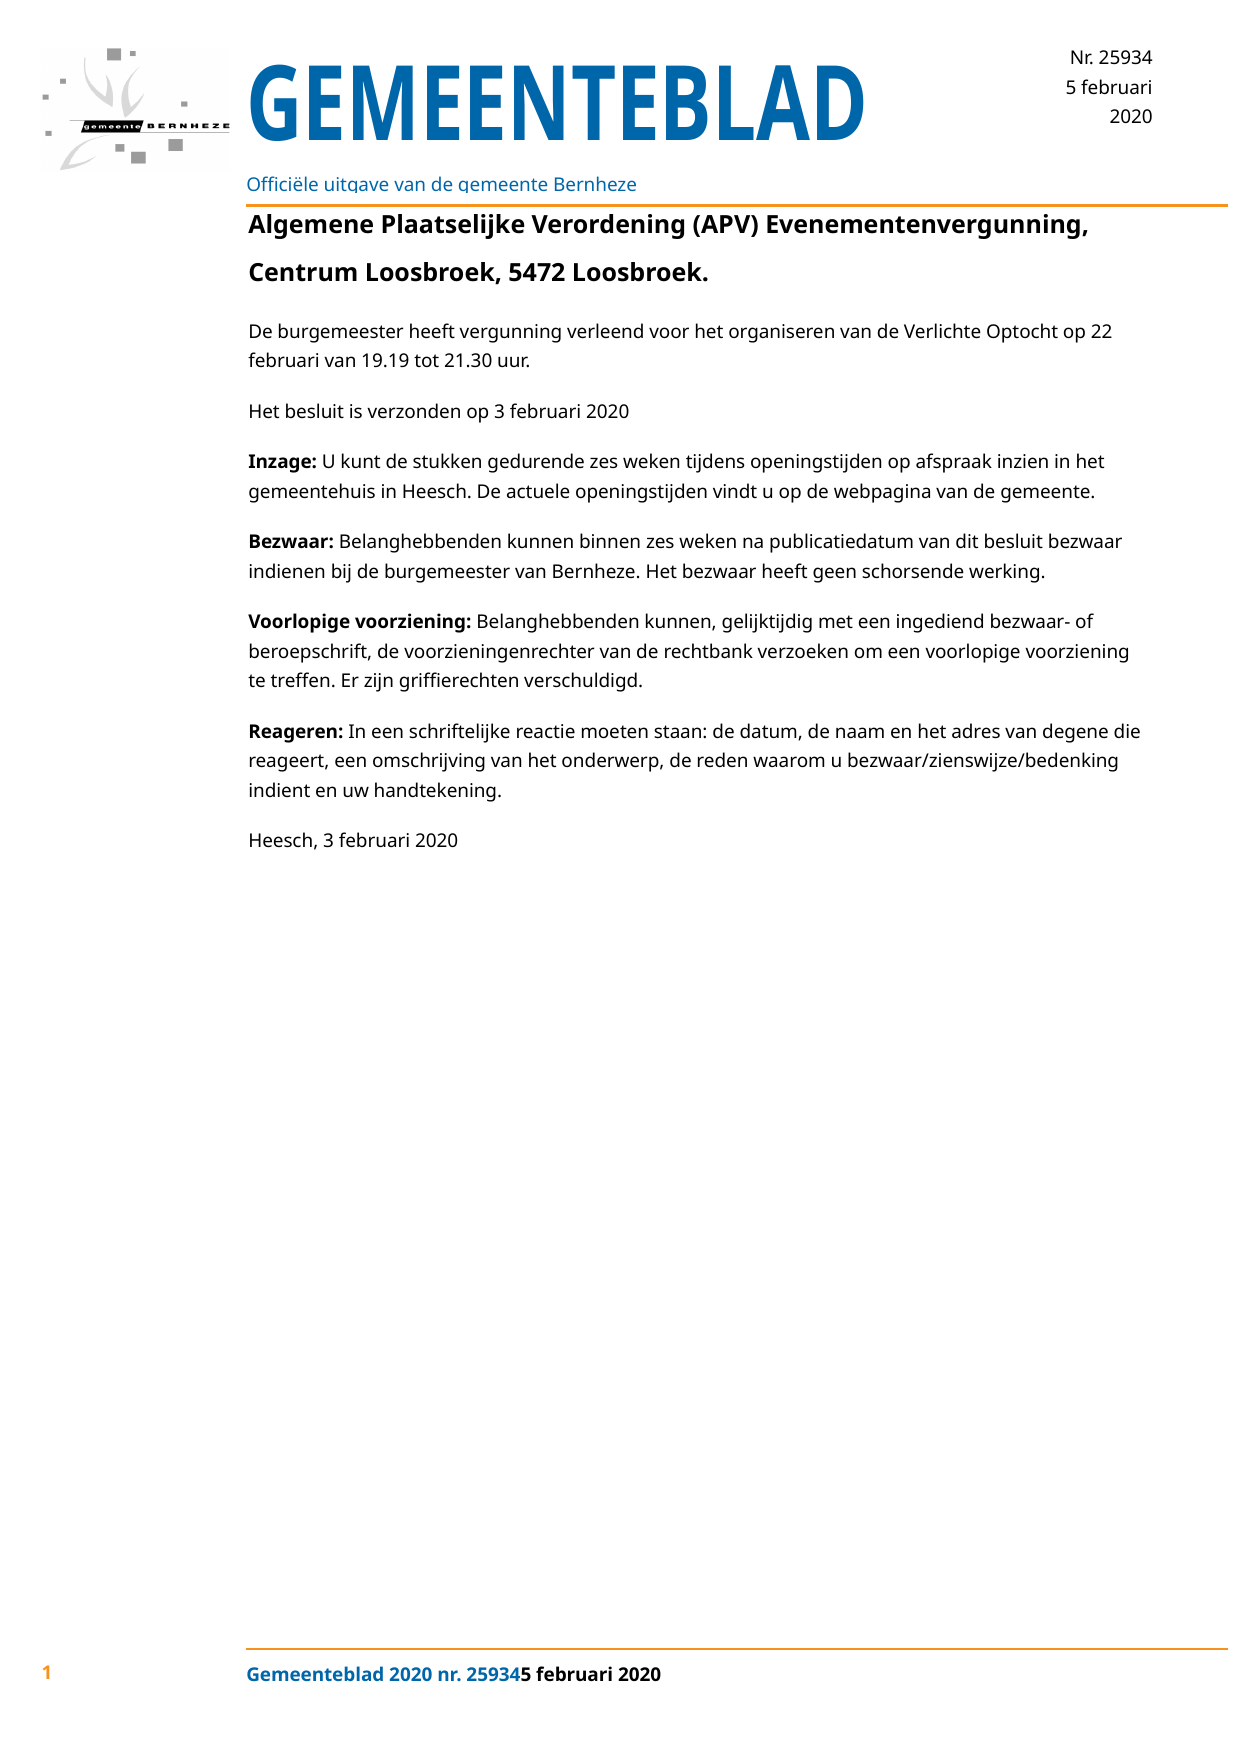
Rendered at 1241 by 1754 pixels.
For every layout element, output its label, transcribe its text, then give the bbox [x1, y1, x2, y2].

text Voorlopige voorziening: Belanghebbenden kunnen, gelijktijdig met een ingediend bezwaar- of beroepschrift, de voorzieningenrechter van de rechtbank verzoeken om een voorlopige voorziening te treffen. Er zijn griffierechten verschuldigd. [248, 608, 1152, 693]
text Het besluit is verzonden op 3 februari 2020 [248, 398, 1152, 424]
text Algemene Plaatselijke Verordening (APV) Evenementenvergunning, Centrum Loosbroek, 5472 Loosbroek. [248, 207, 1152, 288]
text Bezwaar: Belanghebbenden kunnen binnen zes weken na publicatiedatum van dit besluit bezwaar indienen bij de burgemeester van Bernheze. Het bezwaar heeft geen schorsende werking. [248, 528, 1152, 584]
picture [41, 47, 231, 172]
text Inzage: U kunt de stukken gedurende zes weken tijdens openingstijden op afspraak inzien in het gemeentehuis in Heesch. De actuele openingstijden vindt u op de webpagina van de gemeente. [248, 448, 1152, 504]
text De burgemeester heeft vergunning verleend voor het organiseren van de Verlichte Optocht op 22 februari van 19.19 tot 21.30 uur. [248, 318, 1152, 373]
text Reageren: In een schriftelijke reactie moeten staan: de datum, de naam en het adres van degene die reageert, een omschrijving van het onderwerp, de reden waarom u bezwaar/zienswijze/bedenking indient en uw handtekening. [248, 718, 1152, 803]
text Heesch, 3 februari 2020 [248, 827, 1152, 853]
